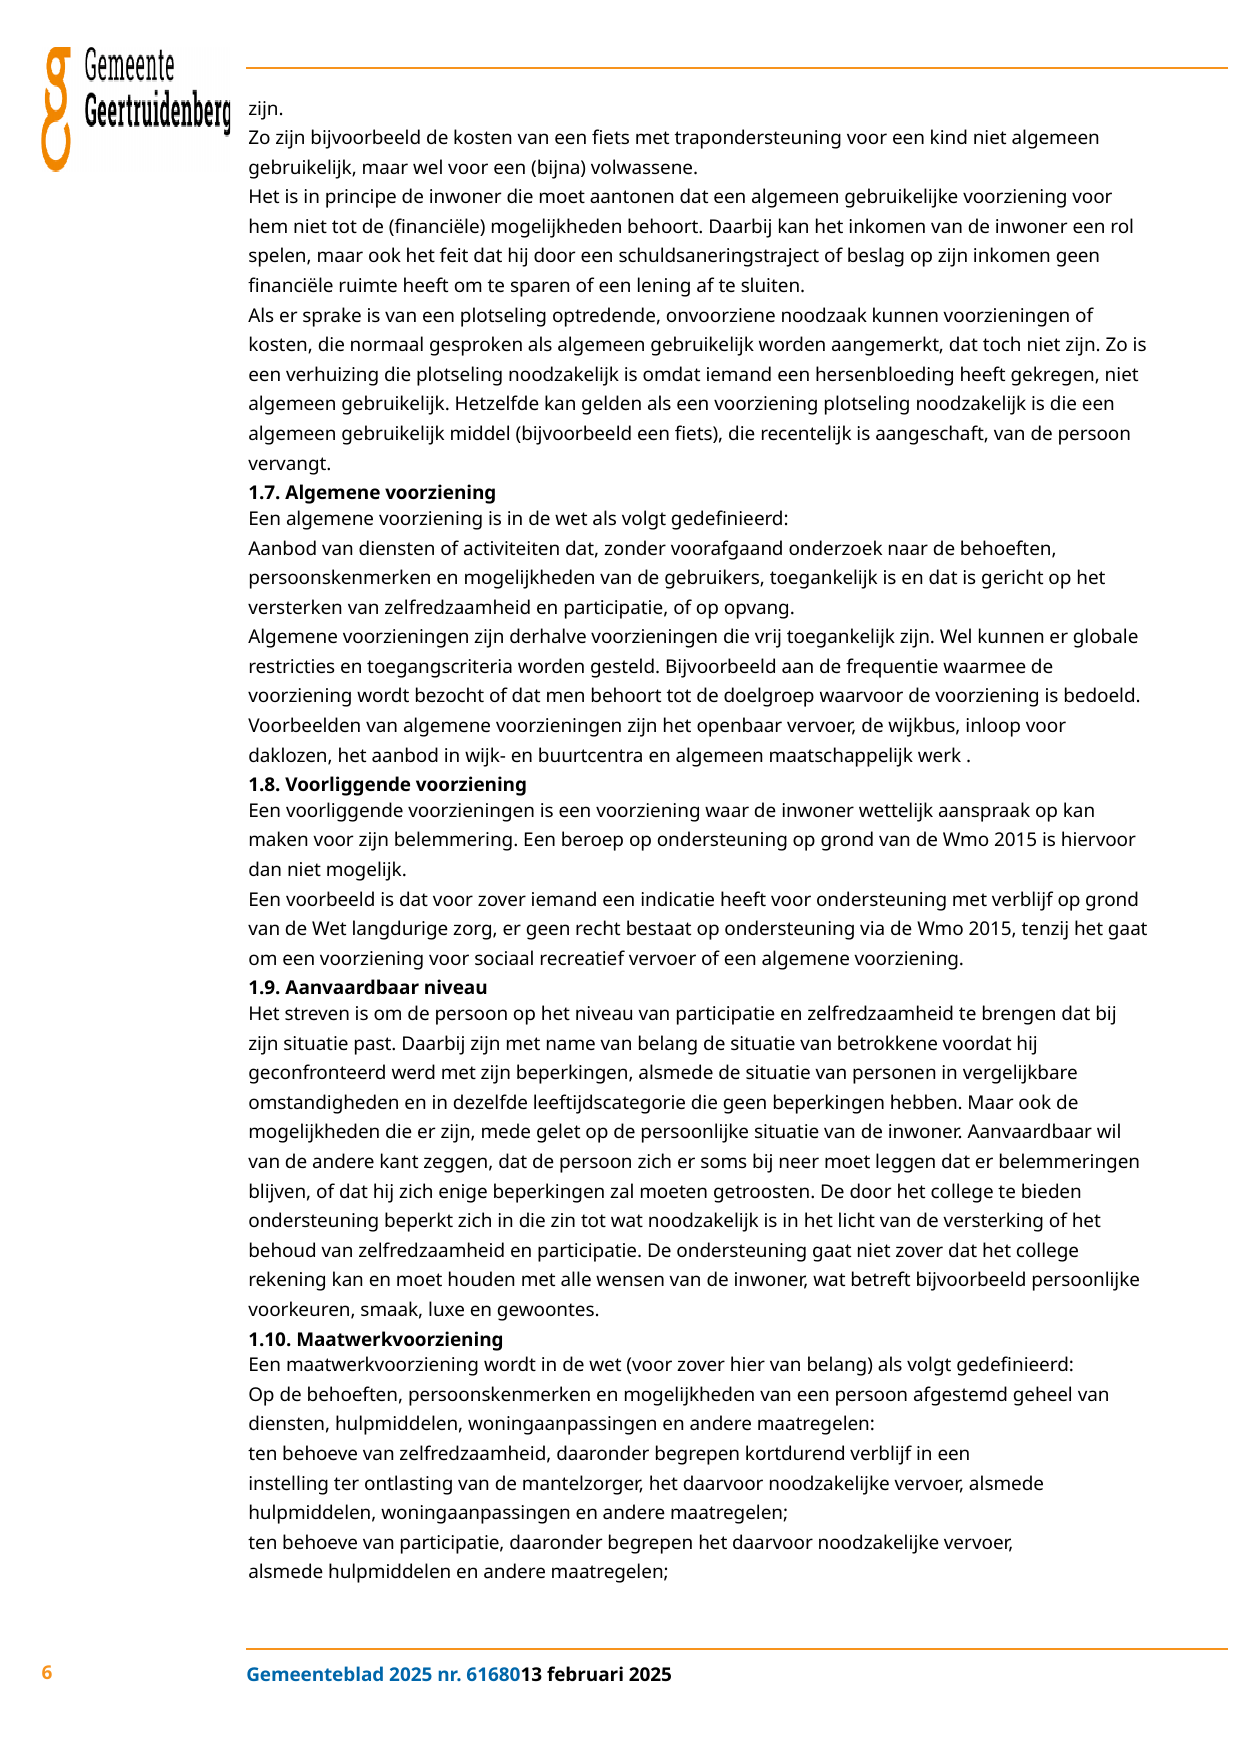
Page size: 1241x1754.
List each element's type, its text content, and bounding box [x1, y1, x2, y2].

text Zo zijn bijvoorbeeld de kosten van een fiets met trapondersteuning voor een kind niet algemeen gebruikelijk, maar wel voor een (bijna) volwassene. [248, 124, 1152, 180]
text alsmede hulpmiddelen en andere maatregelen; [248, 1558, 1152, 1584]
text hulpmiddelen, woningaanpassingen en andere maatregelen; [248, 1499, 1152, 1525]
text ten behoeve van zelfredzaamheid, daaronder begrepen kortdurend verblijf in een [248, 1440, 1152, 1466]
text Algemene voorzieningen zijn derhalve voorzieningen die vrij toegankelijk zijn. Wel kunnen er globale restricties en toegangscriteria worden gesteld. Bijvoorbeeld aan de frequentie waarmee de voorziening wordt bezocht of dat men behoort tot de doelgroep waarvoor de voorziening is bedoeld. [248, 623, 1152, 708]
text Als er sprake is van een plotseling optredende, onvoorziene noodzaak kunnen voorzieningen of kosten, die normaal gesproken als algemeen gebruikelijk worden aangemerkt, dat toch niet zijn. Zo is een verhuizing die plotseling noodzakelijk is omdat iemand een hersenbloeding heeft gekregen, niet algemeen gebruikelijk. Hetzelfde kan gelden als een voorziening plotseling noodzakelijk is die een algemeen gebruikelijk middel (bijvoorbeeld een fiets), die recentelijk is aangeschaft, van de persoon vervangt. [248, 302, 1152, 476]
text zijn. [248, 95, 1152, 121]
text ten behoeve van participatie, daaronder begrepen het daarvoor noodzakelijke vervoer, [248, 1529, 1152, 1555]
text Op de behoeften, persoonskenmerken en mogelijkheden van een persoon afgestemd geheel van diensten, hulpmiddelen, woningaanpassingen en andere maatregelen: [248, 1381, 1152, 1436]
text 1.10. Maatwerkvoorziening [248, 1326, 1152, 1351]
text instelling ter ontlasting van de mantelzorger, het daarvoor noodzakelijke vervoer, alsmede [248, 1470, 1152, 1496]
text 1.7. Algemene voorziening [248, 479, 1152, 505]
text Een algemene voorziening is in de wet als volgt gedefinieerd: [248, 505, 1152, 531]
text Een voorbeeld is dat voor zover iemand een indicatie heeft voor ondersteuning met verblijf op grond van de Wet langdurige zorg, er geen recht bestaat op ondersteuning via de Wmo 2015, tenzij het gaat om een voorziening voor sociaal recreatief vervoer of een algemene voorziening. [248, 886, 1152, 971]
text Een voorliggende voorzieningen is een voorziening waar de inwoner wettelijk aanspraak op kan maken voor zijn belemmering. Een beroep op ondersteuning op grond van de Wmo 2015 is hiervoor dan niet mogelijk. [248, 797, 1152, 882]
picture [41, 47, 231, 172]
text Het is in principe de inwoner die moet aantonen dat een algemeen gebruikelijke voorziening voor hem niet tot de (financiële) mogelijkheden behoort. Daarbij kan het inkomen van de inwoner een rol spelen, maar ook het feit dat hij door een schuldsaneringstraject of beslag op zijn inkomen geen financiële ruimte heeft om te sparen of een lening af te sluiten. [248, 183, 1152, 298]
text Het streven is om de persoon op het niveau van participatie en zelfredzaamheid te brengen dat bij zijn situatie past. Daarbij zijn met name van belang de situatie van betrokkene voordat hij geconfronteerd werd met zijn beperkingen, alsmede de situatie van personen in vergelijkbare omstandigheden en in dezelfde leeftijdscategorie die geen beperkingen hebben. Maar ook de mogelijkheden die er zijn, mede gelet op de persoonlijke situatie van de inwoner. Aanvaardbaar wil van de andere kant zeggen, dat de persoon zich er soms bij neer moet leggen dat er belemmeringen blijven, of dat hij zich enige beperkingen zal moeten getroosten. De door het college te bieden ondersteuning beperkt zich in die zin tot wat noodzakelijk is in het licht van de versterking of het behoud van zelfredzaamheid en participatie. De ondersteuning gaat niet zover dat het college rekening kan en moet houden met alle wensen van de inwoner, wat betreft bijvoorbeeld persoonlijke voorkeuren, smaak, luxe en gewoontes. [248, 1000, 1152, 1322]
text Aanbod van diensten of activiteiten dat, zonder voorafgaand onderzoek naar de behoeften, persoonskenmerken en mogelijkheden van de gebruikers, toegankelijk is en dat is gericht op het versterken van zelfredzaamheid en participatie, of op opvang. [248, 535, 1152, 619]
text Voorbeelden van algemene voorzieningen zijn het openbaar vervoer, de wijkbus, inloop voor daklozen, het aanbod in wijk- en buurtcentra en algemeen maatschappelijk werk . [248, 712, 1152, 767]
text Een maatwerkvoorziening wordt in de wet (voor zover hier van belang) als volgt gedefinieerd: [248, 1351, 1152, 1377]
text 1.8. Voorliggende voorziening [248, 771, 1152, 797]
text 1.9. Aanvaardbaar niveau [248, 974, 1152, 1000]
